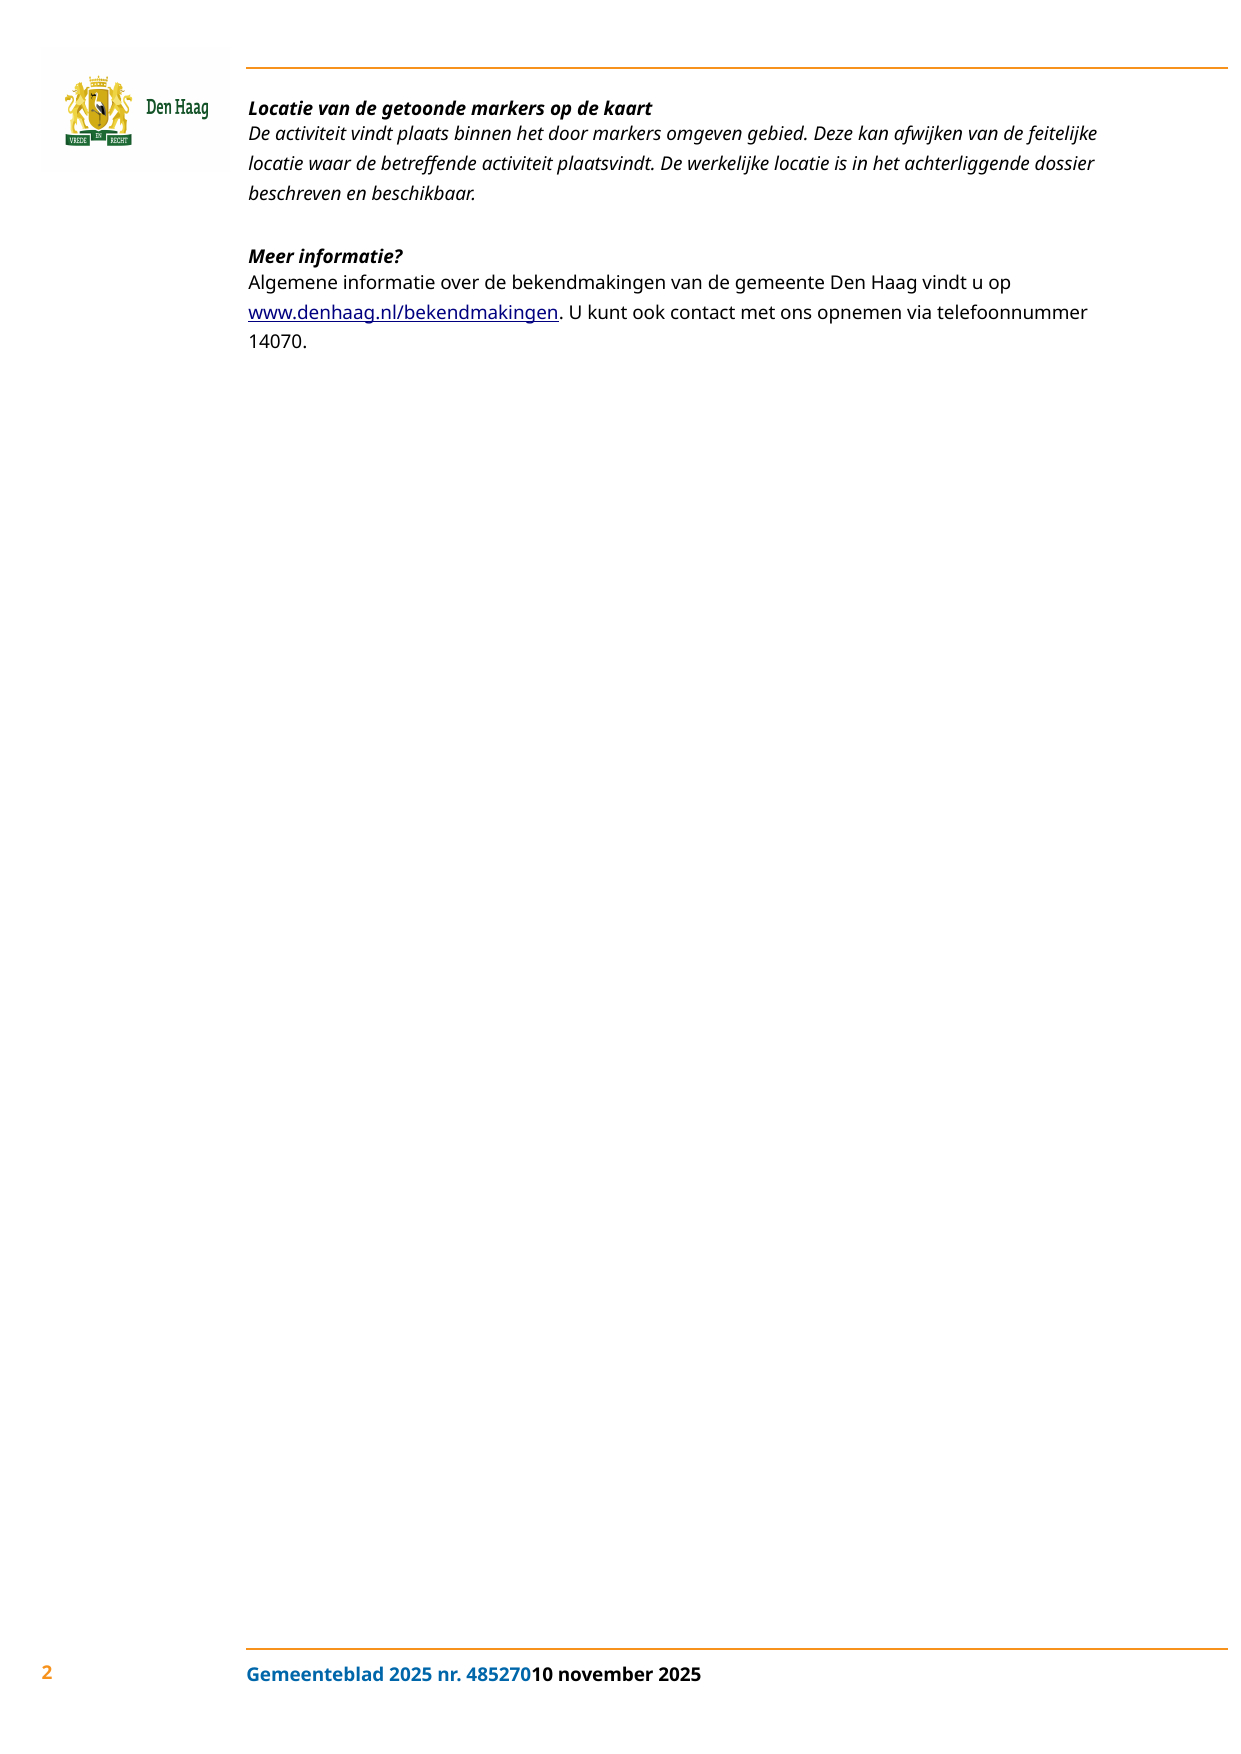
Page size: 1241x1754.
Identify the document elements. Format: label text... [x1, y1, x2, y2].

picture [41, 47, 231, 172]
text Meer informatie? [248, 244, 1152, 269]
text Locatie van de getoonde markers op de kaart [248, 95, 1152, 121]
text De activiteit vindt plaats binnen het door markers omgeven gebied. Deze kan afwijken van de feitelijke locatie waar de betreffende activiteit plaatsvindt. De werkelijke locatie is in het achterliggende dossier beschreven en beschikbaar. [248, 121, 1152, 205]
text Algemene informatie over de bekendmakingen van de gemeente Den Haag vindt u op www.denhaag.nl/bekendmakingen. U kunt ook contact met ons opnemen via telefoonnummer 14070. [248, 269, 1152, 354]
